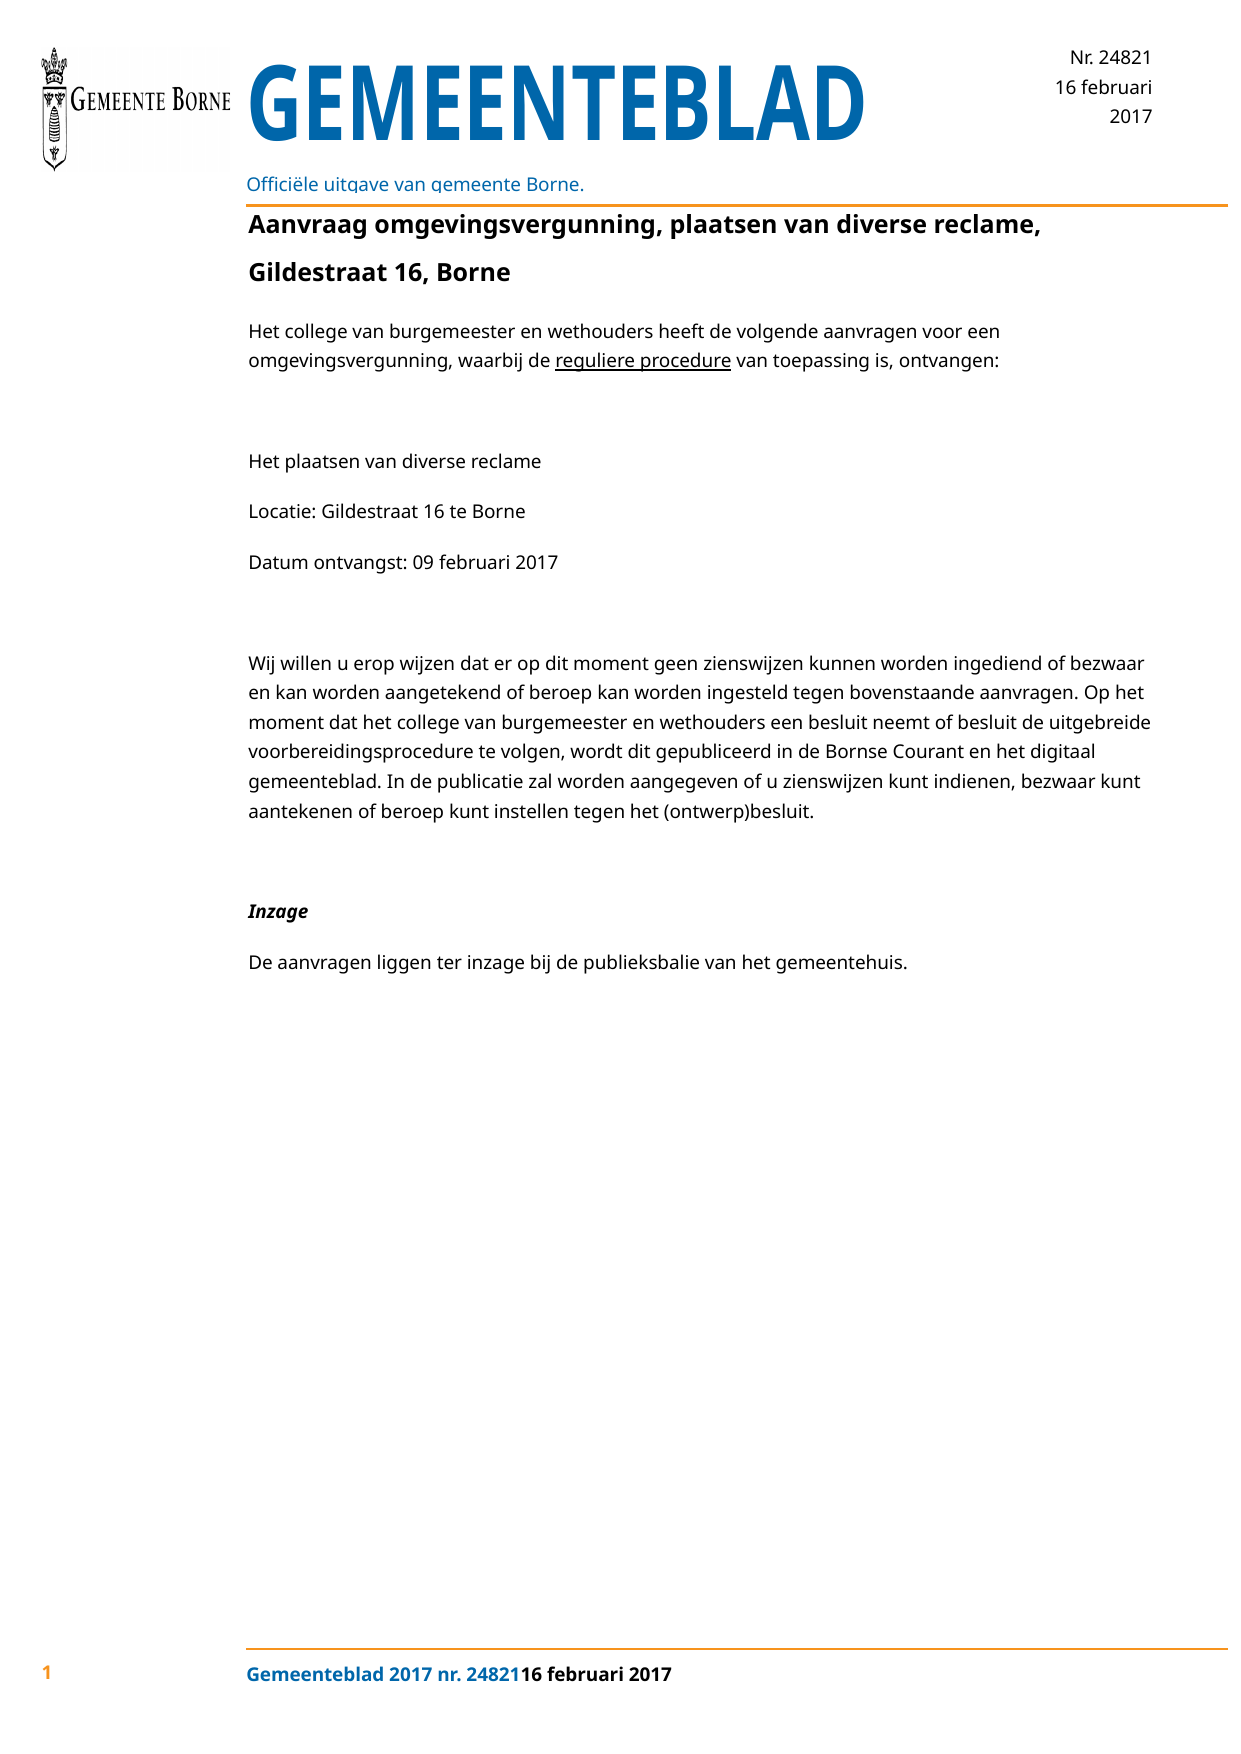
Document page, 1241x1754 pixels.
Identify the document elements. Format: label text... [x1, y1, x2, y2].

text Het plaatsen van diverse reclame [248, 448, 1152, 474]
text Locatie: Gildestraat 16 te Borne [248, 499, 1152, 524]
text Wij willen u erop wijzen dat er op dit moment geen zienswijzen kunnen worden ingediend of bezwaar en kan worden aangetekend of beroep kan worden ingesteld tegen bovenstaande aanvragen. Op het moment dat het college van burgemeester en wethouders een besluit neemt of besluit de uitgebreide voorbereidingsprocedure te volgen, wordt dit gepubliceerd in de Bornse Courant en het digitaal gemeenteblad. In de publicatie zal worden aangegeven of u zienswijzen kunt indienen, bezwaar kunt aantekenen of beroep kunt instellen tegen het (ontwerp)besluit. [248, 650, 1152, 824]
text Datum ontvangst: 09 februari 2017 [248, 549, 1152, 575]
text Het college van burgemeester en wethouders heeft de volgende aanvragen voor een omgevingsvergunning, waarbij de reguliere procedure van toepassing is, ontvangen: [248, 318, 1152, 373]
text Aanvraag omgevingsvergunning, plaatsen van diverse reclame, Gildestraat 16, Borne [248, 207, 1152, 288]
picture [41, 47, 231, 172]
text Inzage [248, 899, 1152, 924]
text De aanvragen liggen ter inzage bij de publieksbalie van het gemeentehuis. [248, 949, 1152, 975]
